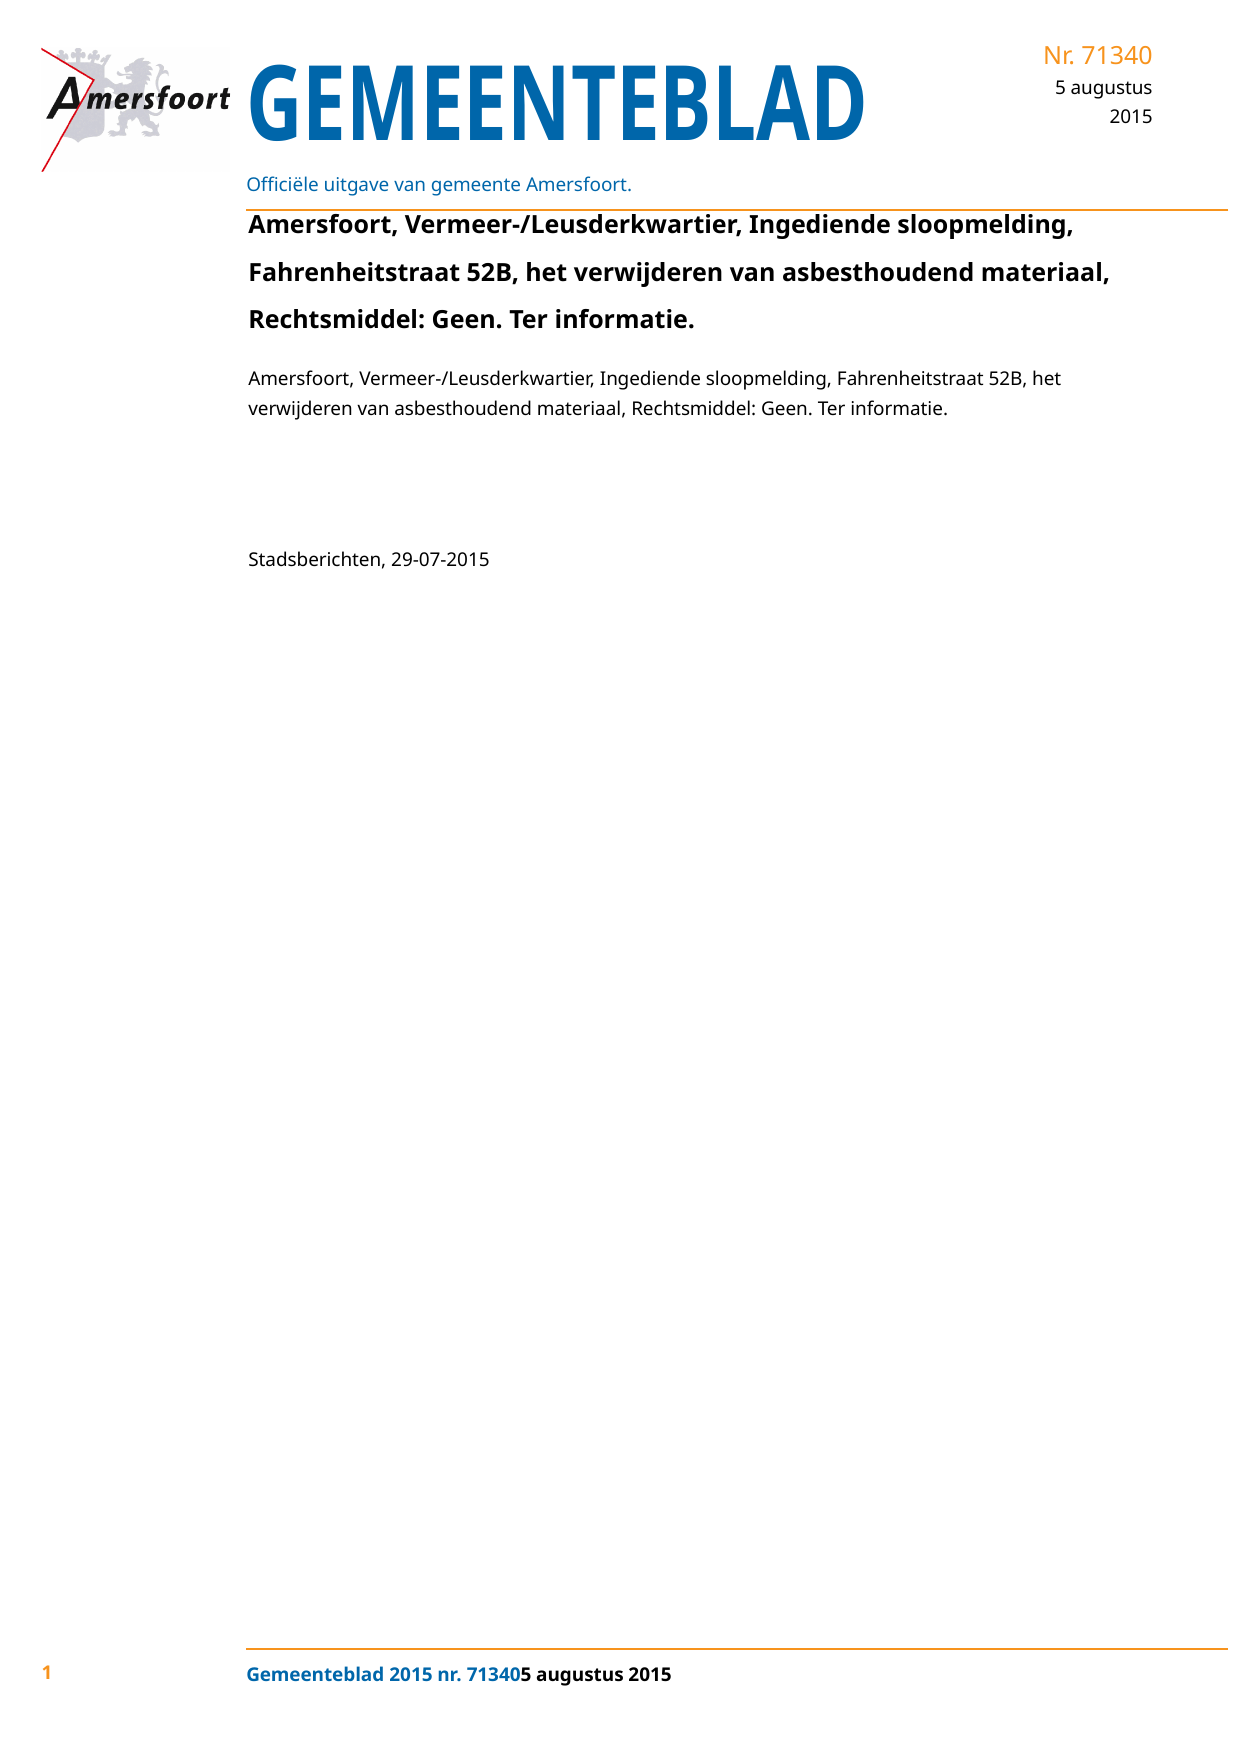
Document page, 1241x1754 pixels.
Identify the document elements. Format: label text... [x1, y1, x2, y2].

text Amersfoort, Vermeer-/Leusderkwartier, Ingediende sloopmelding, Fahrenheitstraat 52B, het verwijderen van asbesthoudend materiaal, Rechtsmiddel: Geen. Ter informatie. [248, 211, 1152, 336]
text Amersfoort, Vermeer-/Leusderkwartier, Ingediende sloopmelding, Fahrenheitstraat 52B, het verwijderen van asbesthoudend materiaal, Rechtsmiddel: Geen. Ter informatie. [248, 366, 1152, 421]
text Stadsberichten, 29-07-2015 [248, 546, 1152, 572]
picture [41, 47, 231, 172]
